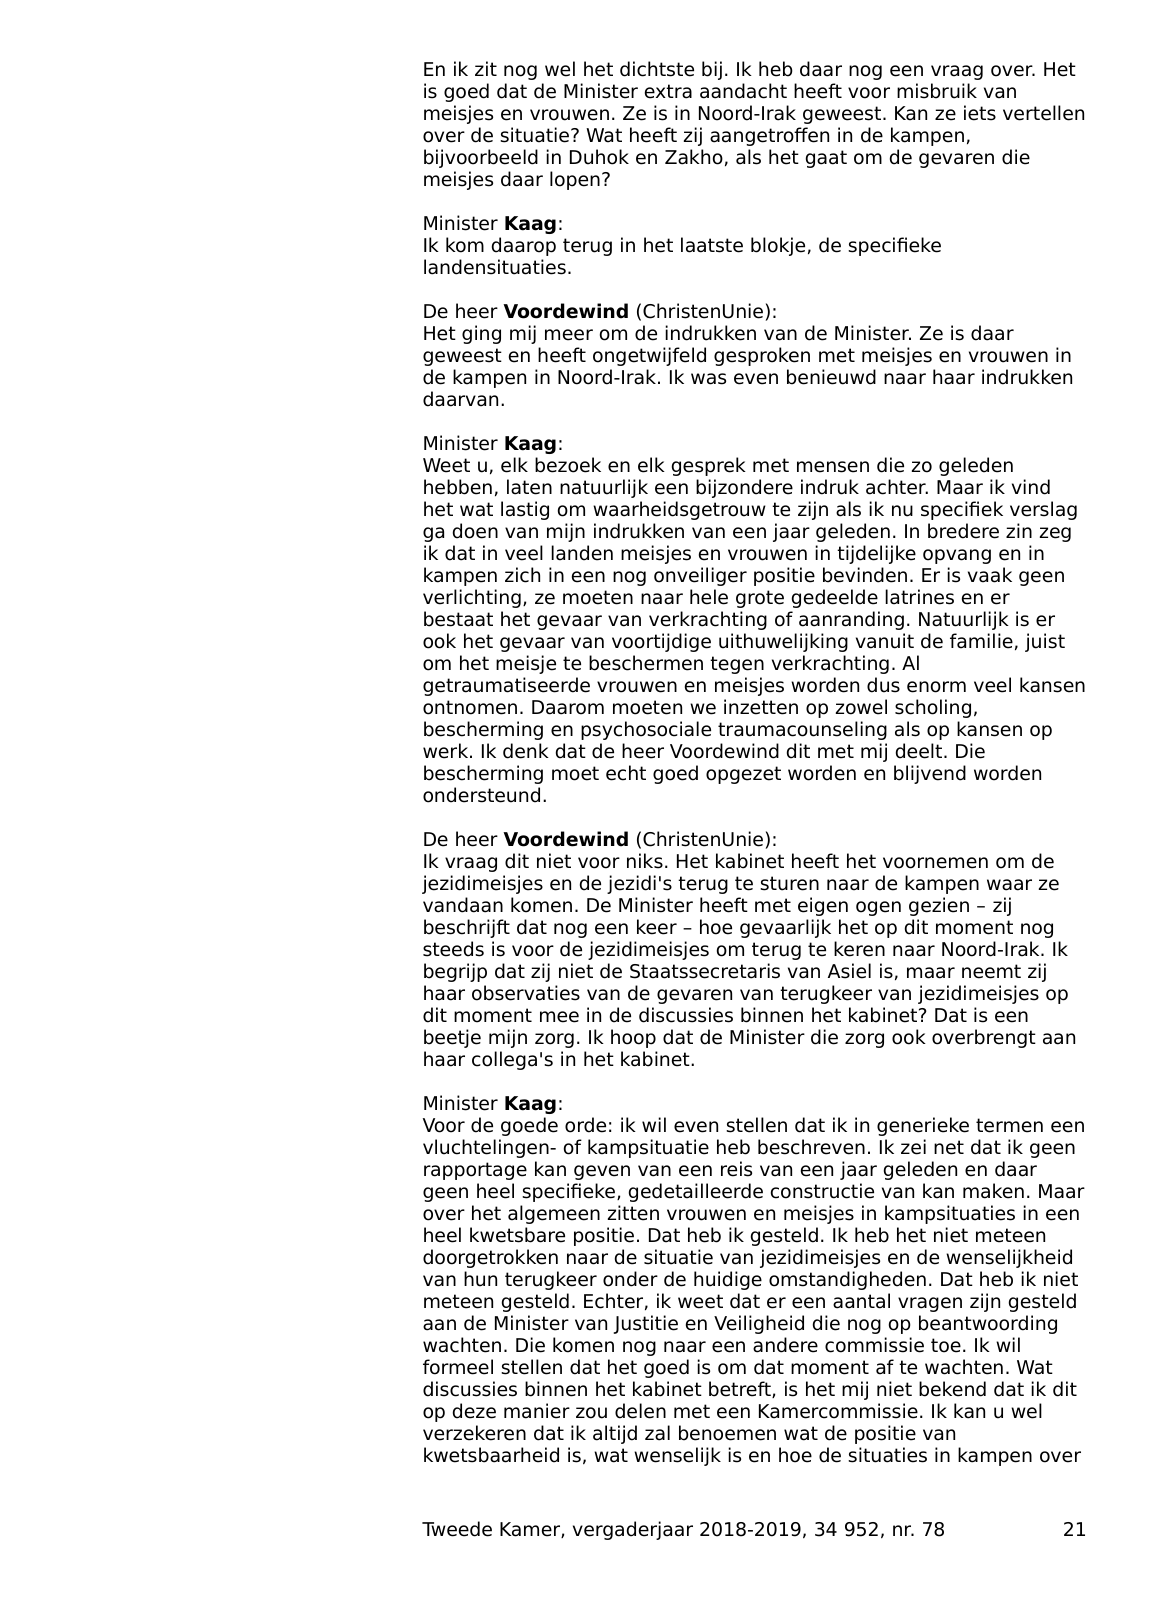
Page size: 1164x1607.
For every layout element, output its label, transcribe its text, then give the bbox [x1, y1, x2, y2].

text De heer Voordewind (ChristenUnie): [422, 301, 1087, 323]
text De heer Voordewind (ChristenUnie): [422, 829, 1087, 851]
text Ik vraag dit niet voor niks. Het kabinet heeft het voornemen om de jezidimeisjes en de jezidi's terug te sturen naar de kampen waar ze vandaan komen. De Minister heeft met eigen ogen gezien – zij beschrijft dat nog een keer – hoe gevaarlijk het op dit moment nog steeds is voor de jezidimeisjes om terug te keren naar Noord-Irak. Ik begrijp dat zij niet de Staatssecretaris van Asiel is, maar neemt zij haar observaties van de gevaren van terugkeer van jezidimeisjes op dit moment mee in de discussies binnen het kabinet? Dat is een beetje mijn zorg. Ik hoop dat de Minister die zorg ook overbrengt aan haar collega's in het kabinet. [422, 851, 1087, 1071]
text Weet u, elk bezoek en elk gesprek met mensen die zo geleden hebben, laten natuurlijk een bijzondere indruk achter. Maar ik vind het wat lastig om waarheidsgetrouw te zijn als ik nu specifiek verslag ga doen van mijn indrukken van een jaar geleden. In bredere zin zeg ik dat in veel landen meisjes en vrouwen in tijdelijke opvang en in kampen zich in een nog onveiliger positie bevinden. Er is vaak geen verlichting, ze moeten naar hele grote gedeelde latrines en er bestaat het gevaar van verkrachting of aanranding. Natuurlijk is er ook het gevaar van voortijdige uithuwelijking vanuit de familie, juist om het meisje te beschermen tegen verkrachting. Al getraumatiseerde vrouwen en meisjes worden dus enorm veel kansen ontnomen. Daarom moeten we inzetten op zowel scholing, bescherming en psychosociale traumacounseling als op kansen op werk. Ik denk dat de heer Voordewind dit met mij deelt. Die bescherming moet echt goed opgezet worden en blijvend worden ondersteund. [422, 455, 1087, 807]
text Minister Kaag: [422, 213, 1087, 235]
text Minister Kaag: [422, 1093, 1087, 1115]
text Voor de goede orde: ik wil even stellen dat ik in generieke termen een vluchtelingen- of kampsituatie heb beschreven. Ik zei net dat ik geen rapportage kan geven van een reis van een jaar geleden en daar geen heel specifieke, gedetailleerde constructie van kan maken. Maar over het algemeen zitten vrouwen en meisjes in kampsituaties in een heel kwetsbare positie. Dat heb ik gesteld. Ik heb het niet meteen doorgetrokken naar de situatie van jezidimeisjes en de wenselijkheid van hun terugkeer onder de huidige omstandigheden. Dat heb ik niet meteen gesteld. Echter, ik weet dat er een aantal vragen zijn gesteld aan de Minister van Justitie en Veiligheid die nog op beantwoording wachten. Die komen nog naar een andere commissie toe. Ik wil formeel stellen dat het goed is om dat moment af te wachten. Wat discussies binnen het kabinet betreft, is het mij niet bekend dat ik dit op deze manier zou delen met een Kamercommissie. Ik kan u wel verzekeren dat ik altijd zal benoemen wat de positie van kwetsbaarheid is, wat wenselijk is en hoe de situaties in kampen over [422, 1115, 1087, 1467]
text Het ging mij meer om de indrukken van de Minister. Ze is daar geweest en heeft ongetwijfeld gesproken met meisjes en vrouwen in de kampen in Noord-Irak. Ik was even benieuwd naar haar indrukken daarvan. [422, 323, 1087, 411]
text Minister Kaag: [422, 433, 1087, 455]
text Ik kom daarop terug in het laatste blokje, de specifieke landensituaties. [422, 235, 1087, 279]
text En ik zit nog wel het dichtste bij. Ik heb daar nog een vraag over. Het is goed dat de Minister extra aandacht heeft voor misbruik van meisjes en vrouwen. Ze is in Noord-Irak geweest. Kan ze iets vertellen over de situatie? Wat heeft zij aangetroffen in de kampen, bijvoorbeeld in Duhok en Zakho, als het gaat om de gevaren die meisjes daar lopen? [422, 59, 1087, 191]
